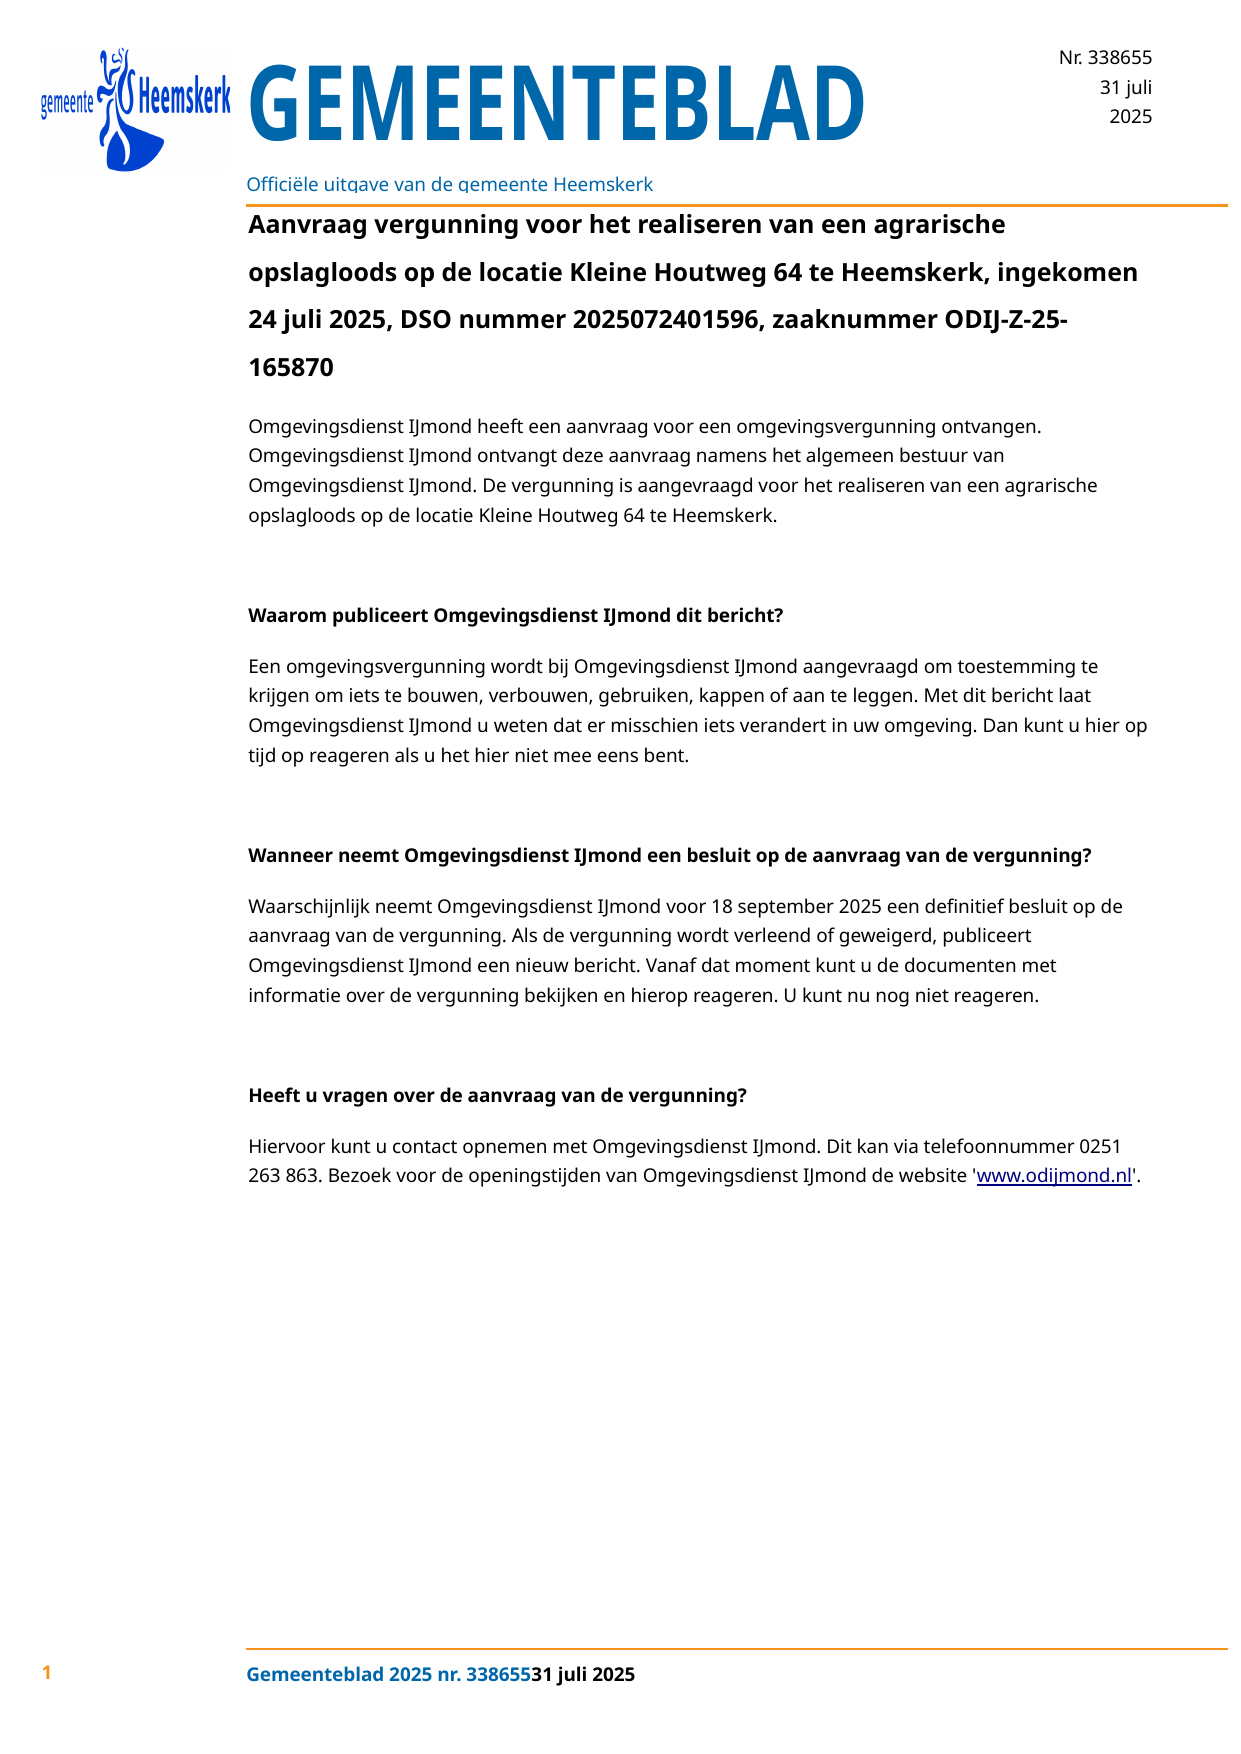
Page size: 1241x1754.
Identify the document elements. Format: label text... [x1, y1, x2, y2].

text Waarschijnlijk neemt Omgevingsdienst IJmond voor 18 september 2025 een definitief besluit op de aanvraag van de vergunning. Als de vergunning wordt verleend of geweigerd, publiceert Omgevingsdienst IJmond een nieuw bericht. Vanaf dat moment kunt u de documenten met informatie over de vergunning bekijken en hierop reageren. U kunt nu nog niet reageren. [248, 893, 1152, 1008]
text Heeft u vragen over de aanvraag van de vergunning? [248, 1083, 1152, 1108]
text Omgevingsdienst IJmond heeft een aanvraag voor een omgevingsvergunning ontvangen. Omgevingsdienst IJmond ontvangt deze aanvraag namens het algemeen bestuur van Omgevingsdienst IJmond. De vergunning is aangevraagd voor het realiseren van een agrarische opslagloods op de locatie Kleine Houtweg 64 te Heemskerk. [248, 413, 1152, 528]
picture [41, 47, 231, 172]
text Hiervoor kunt u contact opnemen met Omgevingsdienst IJmond. Dit kan via telefoonnummer 0251 263 863. Bezoek voor de openingstijden van Omgevingsdienst IJmond de website 'www.odijmond.nl'. [248, 1133, 1152, 1188]
text Aanvraag vergunning voor het realiseren van een agrarische opslagloods op de locatie Kleine Houtweg 64 te Heemskerk, ingekomen 24 juli 2025, DSO nummer 2025072401596, zaaknummer ODIJ-Z-25-165870 [248, 207, 1152, 384]
text Wanneer neemt Omgevingsdienst IJmond een besluit op de aanvraag van de vergunning? [248, 843, 1152, 868]
text Waarom publiceert Omgevingsdienst IJmond dit bericht? [248, 603, 1152, 628]
text Een omgevingsvergunning wordt bij Omgevingsdienst IJmond aangevraagd om toestemming te krijgen om iets te bouwen, verbouwen, gebruiken, kappen of aan te leggen. Met dit bericht laat Omgevingsdienst IJmond u weten dat er misschien iets verandert in uw omgeving. Dan kunt u hier op tijd op reageren als u het hier niet mee eens bent. [248, 653, 1152, 768]
